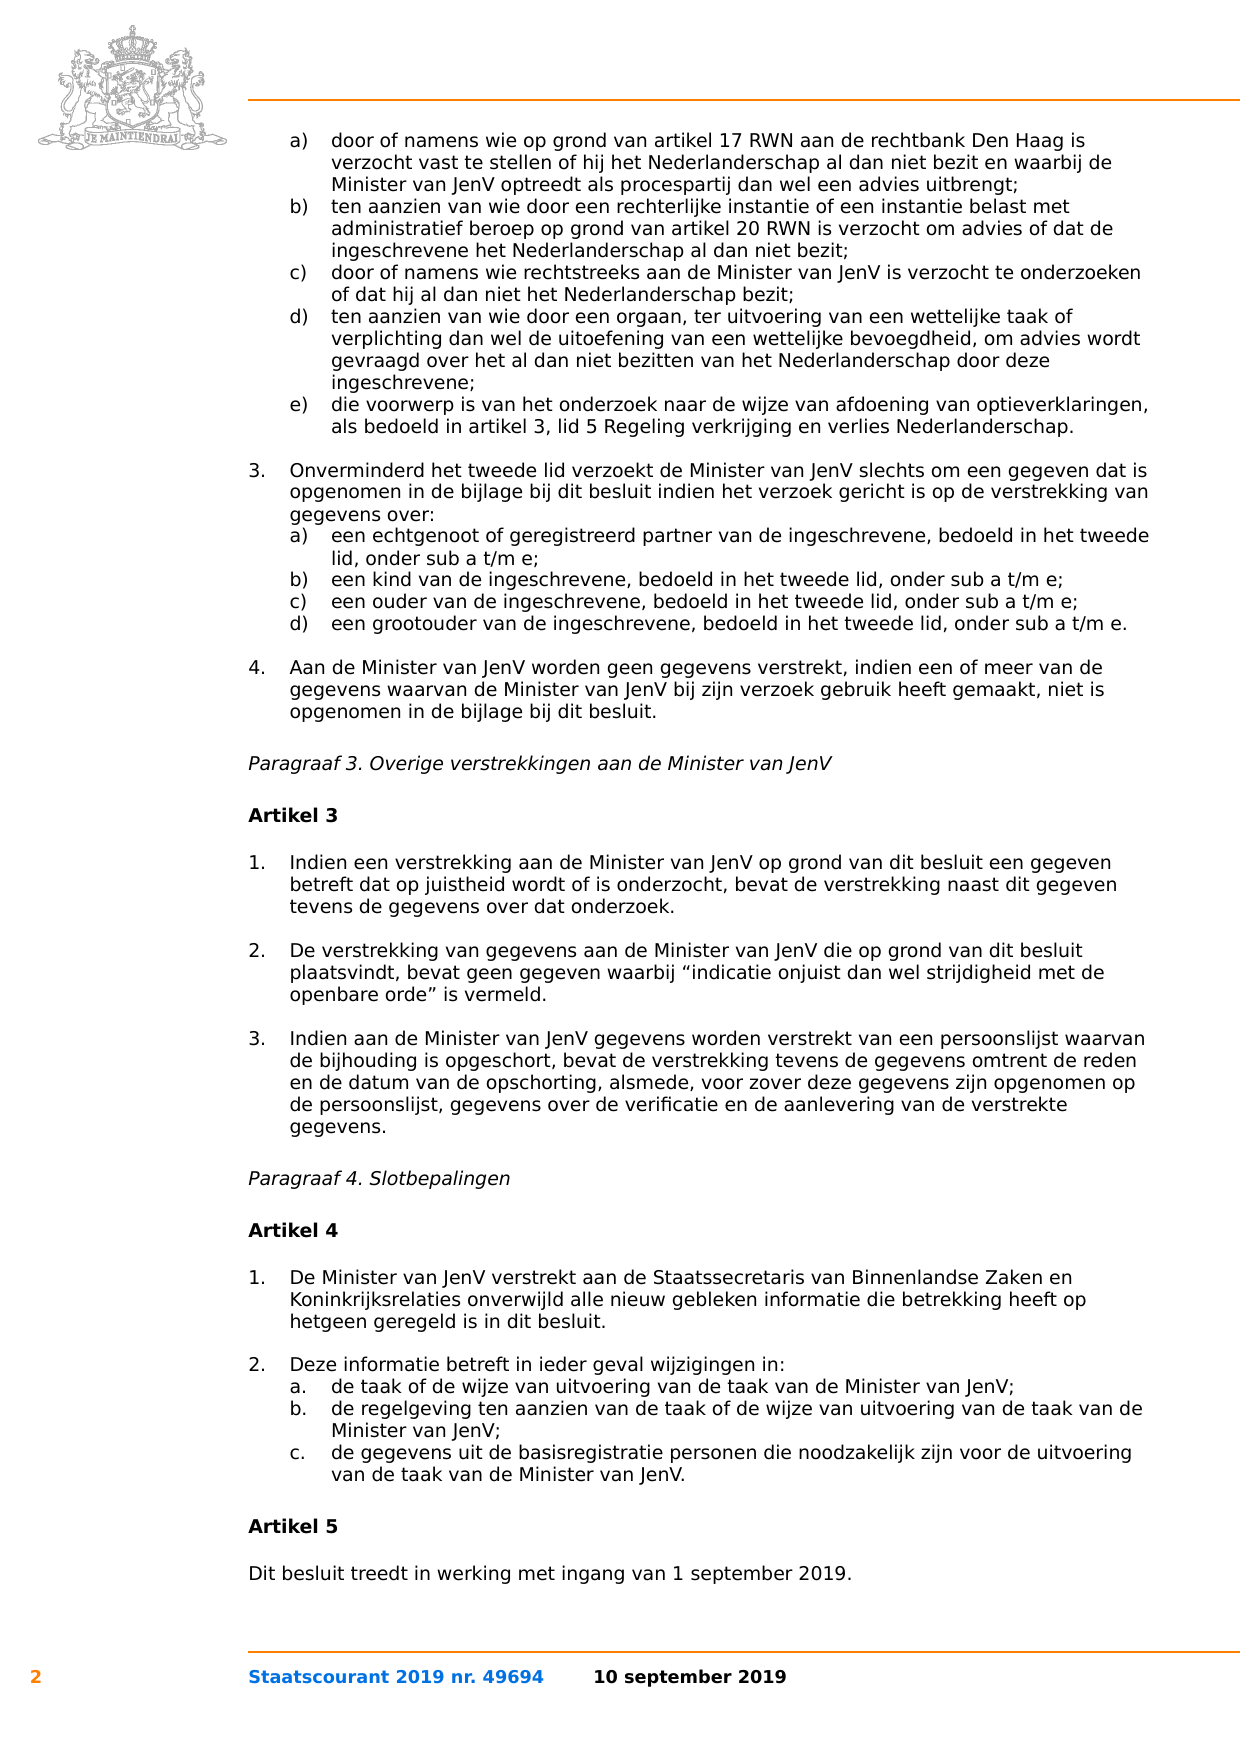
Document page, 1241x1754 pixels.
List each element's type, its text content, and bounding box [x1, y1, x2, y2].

text 3. Indien aan de Minister van JenV gegevens worden verstrekt van een persoonslijst waarvan de bijhouding is opgeschort, bevat de verstrekking tevens de gegevens omtrent de reden en de datum van de opschorting, alsmede, voor zover deze gegevens zijn opgenomen op de persoonslijst, gegevens over de verificatie en de aanlevering van de verstrekte gegevens. [248, 1028, 1163, 1138]
text 2. Deze informatie betreft in ieder geval wijzigingen in: [248, 1354, 1163, 1376]
text a) door of namens wie op grond van artikel 17 RWN aan de rechtbank Den Haag is verzocht vast te stellen of hij het Nederlanderschap al dan niet bezit en waarbij de Minister van JenV optreedt als procespartij dan wel een advies uitbrengt; [289, 130, 1163, 196]
text 1. Indien een verstrekking aan de Minister van JenV op grond van dit besluit een gegeven betreft dat op juistheid wordt of is onderzocht, bevat de verstrekking naast dit gegeven tevens de gegevens over dat onderzoek. [248, 852, 1163, 918]
text e) die voorwerp is van het onderzoek naar de wijze van afdoening van optieverklaringen, als bedoeld in artikel 3, lid 5 Regeling verkrijging en verlies Nederlanderschap. [289, 394, 1163, 438]
text c. de gegevens uit de basisregistratie personen die noodzakelijk zijn voor de uitvoering van de taak van de Minister van JenV. [289, 1442, 1163, 1486]
text a) een echtgenoot of geregistreerd partner van de ingeschrevene, bedoeld in het tweede lid, onder sub a t/m e; [289, 525, 1163, 569]
text b. de regelgeving ten aanzien van de taak of de wijze van uitvoering van de taak van de Minister van JenV; [289, 1398, 1163, 1442]
text b) een kind van de ingeschrevene, bedoeld in het tweede lid, onder sub a t/m e; [289, 569, 1163, 591]
subtitle Artikel 5 [248, 1516, 1163, 1538]
text d) een grootouder van de ingeschrevene, bedoeld in het tweede lid, onder sub a t/m e. [289, 613, 1163, 635]
text 3. Onverminderd het tweede lid verzoekt de Minister van JenV slechts om een gegeven dat is opgenomen in de bijlage bij dit besluit indien het verzoek gericht is op de verstrekking van gegevens over: [248, 459, 1163, 525]
text 1. De Minister van JenV verstrekt aan de Staatssecretaris van Binnenlandse Zaken en Koninkrijksrelaties onverwijld alle nieuw gebleken informatie die betrekking heeft op hetgeen geregeld is in dit besluit. [248, 1267, 1163, 1332]
text a. de taak of de wijze van uitvoering van de taak van de Minister van JenV; [289, 1376, 1163, 1398]
text 2. De verstrekking van gegevens aan de Minister van JenV die op grond van dit besluit plaatsvindt, bevat geen gegeven waarbij “indicatie onjuist dan wel strijdigheid met de openbare orde” is vermeld. [248, 940, 1163, 1006]
subtitle Paragraaf 3. Overige verstrekkingen aan de Minister van JenV [248, 753, 1163, 775]
text d) ten aanzien van wie door een orgaan, ter uitvoering van een wettelijke taak of verplichting dan wel de uitoefening van een wettelijke bevoegdheid, om advies wordt gevraagd over het al dan niet bezitten van het Nederlanderschap door deze ingeschrevene; [289, 306, 1163, 394]
text 4. Aan de Minister van JenV worden geen gegevens verstrekt, indien een of meer van de gegevens waarvan de Minister van JenV bij zijn verzoek gebruik heeft gemaakt, niet is opgenomen in de bijlage bij dit besluit. [248, 657, 1163, 723]
text c) een ouder van de ingeschrevene, bedoeld in het tweede lid, onder sub a t/m e; [289, 591, 1163, 613]
text Dit besluit treedt in werking met ingang van 1 september 2019. [248, 1563, 1163, 1585]
subtitle Paragraaf 4. Slotbepalingen [248, 1168, 1163, 1189]
subtitle Artikel 4 [248, 1219, 1163, 1242]
text b) ten aanzien van wie door een rechterlijke instantie of een instantie belast met administratief beroep op grond van artikel 20 RWN is verzocht om advies of dat de ingeschrevene het Nederlanderschap al dan niet bezit; [289, 196, 1163, 262]
subtitle Artikel 3 [248, 805, 1163, 827]
picture [38, 25, 227, 150]
text c) door of namens wie rechtstreeks aan de Minister van JenV is verzocht te onderzoeken of dat hij al dan niet het Nederlanderschap bezit; [289, 262, 1163, 306]
